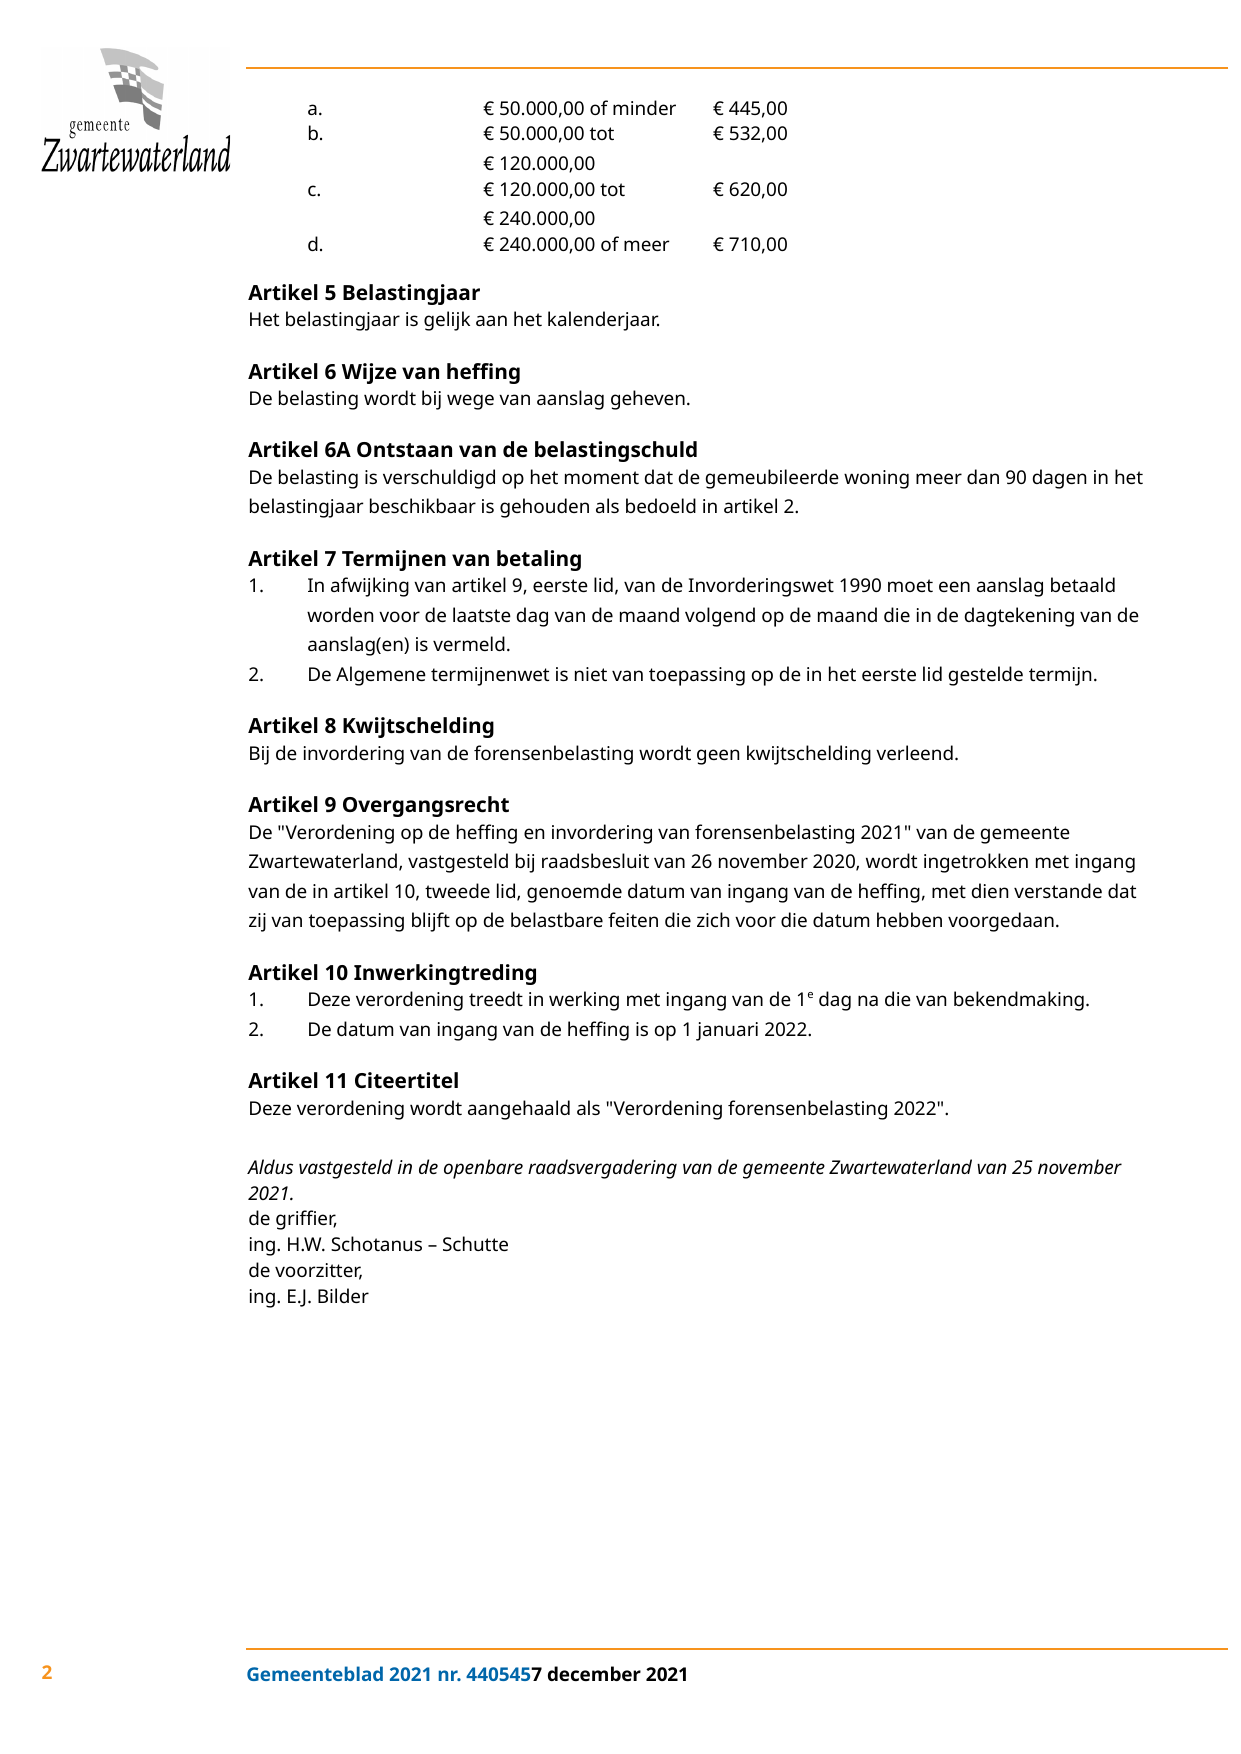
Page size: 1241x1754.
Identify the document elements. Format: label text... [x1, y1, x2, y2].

text Artikel 6A Ontstaan van de belastingschuld [248, 436, 1152, 464]
text De belasting is verschuldigd op het moment dat de gemeubileerde woning meer dan 90 dagen in het belastingjaar beschikbaar is gehouden als bedoeld in artikel 2. [248, 464, 1152, 519]
table_header € 50.000,00 of minder [483, 95, 713, 121]
text Het belastingjaar is gelijk aan het kalenderjaar. [248, 306, 1152, 332]
text Artikel 7 Termijnen van betaling [248, 544, 1152, 572]
table_cell € 50.000,00 tot € 120.000,00 [483, 121, 713, 176]
text Deze verordening wordt aangehaald als "Verordening forensenbelasting 2022". [248, 1095, 1152, 1121]
text De "Verordening op de heffing en invordering van forensenbelasting 2021" van de gemeente Zwartewaterland, vastgesteld bij raadsbesluit van 26 november 2020, wordt ingetrokken met ingang van de in artikel 10, tweede lid, genoemde datum van ingang van de heffing, met dien verstande dat zij van toepassing blijft op de belastbare feiten die zich voor die datum hebben voorgedaan. [248, 819, 1152, 933]
text De belasting wordt bij wege van aanslag geheven. [248, 385, 1152, 411]
text Artikel 11 Citeertitel [248, 1067, 1152, 1095]
list De datum van ingang van de heffing is op 1 januari 2022. [248, 1016, 1152, 1042]
table_header € 445,00 [713, 95, 1211, 121]
text Artikel 5 Belastingjaar [248, 278, 1152, 306]
text Artikel 8 Kwijtschelding [248, 712, 1152, 740]
picture [41, 47, 231, 172]
table_cell b. [307, 121, 483, 176]
table_cell € 240.000,00 of meer [483, 231, 713, 257]
list De Algemene termijnenwet is niet van toepassing op de in het eerste lid gestelde termijn. [248, 661, 1152, 687]
table_cell € 620,00 [713, 176, 1211, 231]
text de griffier, [248, 1206, 1152, 1231]
list Deze verordening treedt in werking met ingang van de 1e dag na die van bekendmaking. [248, 987, 1152, 1012]
table_cell c. [307, 176, 483, 231]
table_cell € 120.000,00 tot € 240.000,00 [483, 176, 713, 231]
text Artikel 6 Wijze van heffing [248, 357, 1152, 385]
list In afwijking van artikel 9, eerste lid, van de Invorderingswet 1990 moet een aanslag betaald worden voor de laatste dag van de maand volgend op de maand die in de dagtekening van de aanslag(en) is vermeld. [248, 572, 1152, 657]
table_cell d. [307, 231, 483, 257]
text Artikel 9 Overgangsrecht [248, 791, 1152, 819]
text Artikel 10 Inwerkingtreding [248, 958, 1152, 987]
text ing. H.W. Schotanus – Schutte [248, 1231, 1152, 1257]
text ing. E.J. Bilder [248, 1283, 1152, 1308]
text de voorzitter, [248, 1257, 1152, 1283]
table_header a. [307, 95, 483, 121]
text Aldus vastgesteld in de openbare raadsvergadering van de gemeente Zwartewaterland van 25 november 2021. [248, 1154, 1152, 1206]
text Bij de invordering van de forensenbelasting wordt geen kwijtschelding verleend. [248, 740, 1152, 766]
table_cell € 532,00 [713, 121, 1211, 176]
table_cell € 710,00 [713, 231, 1211, 257]
